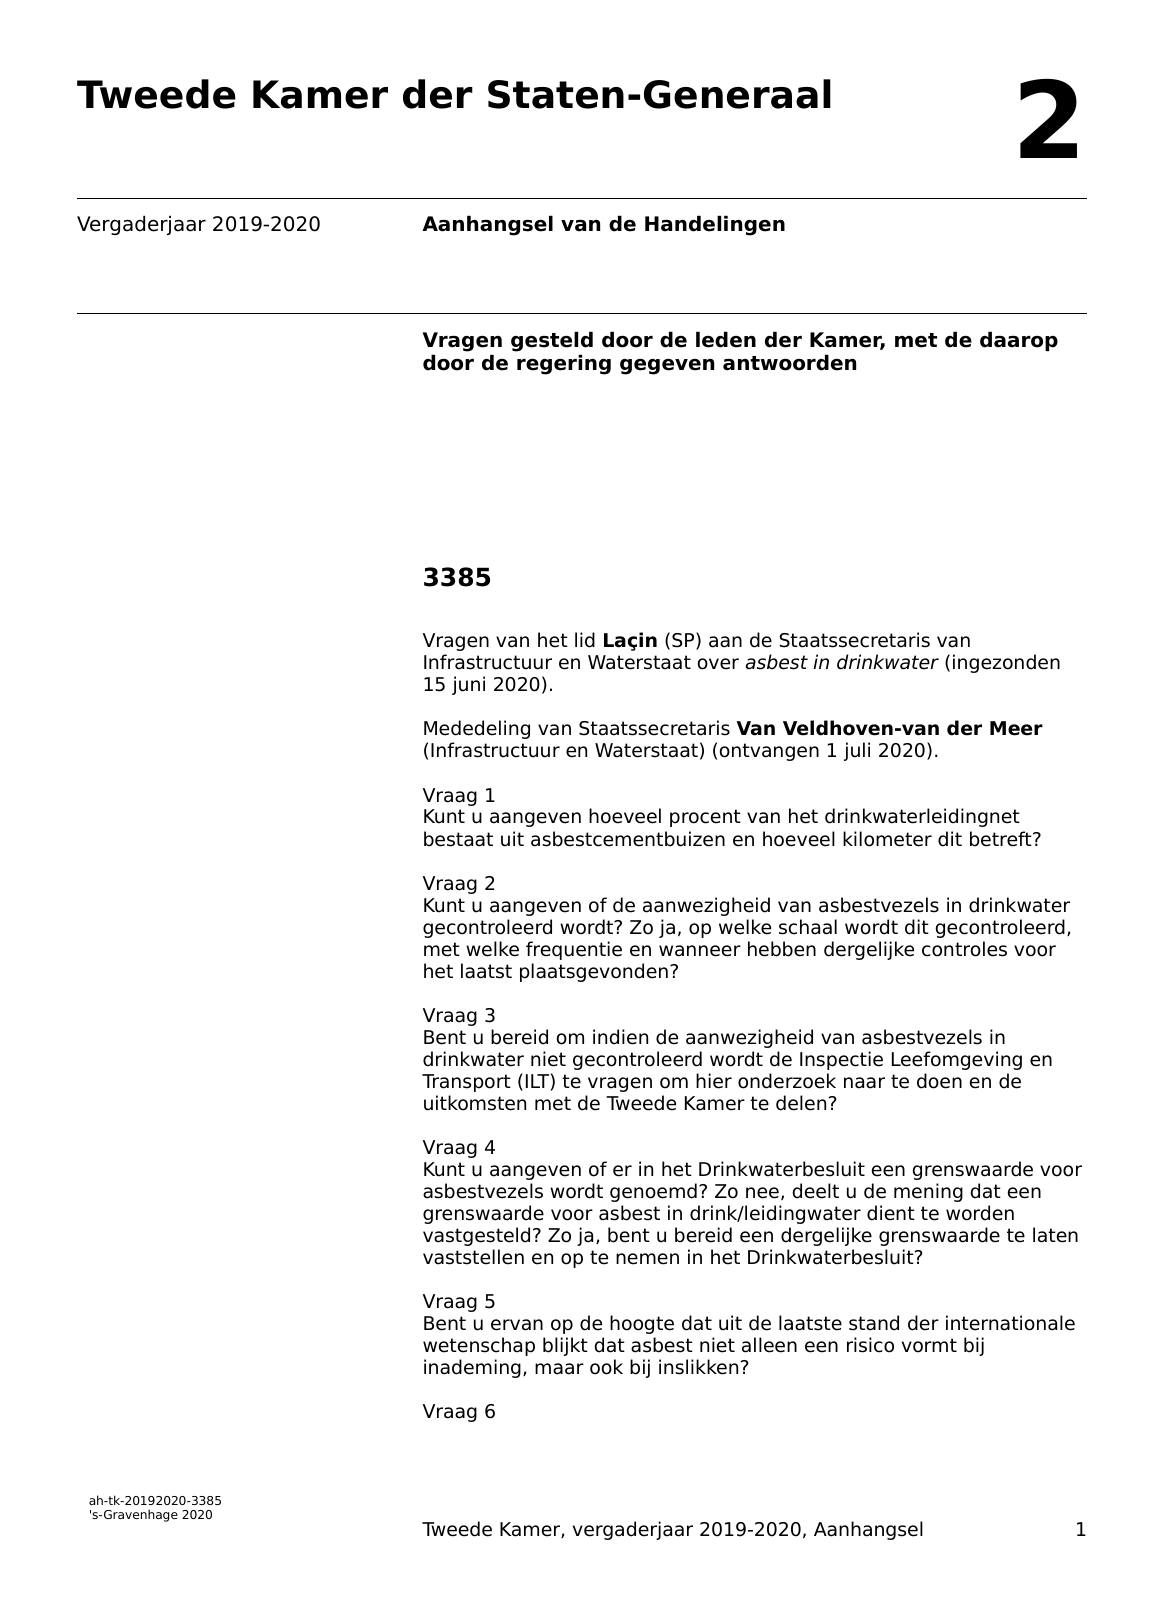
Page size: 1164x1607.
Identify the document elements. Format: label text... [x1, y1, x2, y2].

table_header 2 [886, 59, 1087, 198]
table_cell [77, 314, 422, 375]
text Vraag 6 [422, 1401, 1087, 1423]
text Kunt u aangeven of er in het Drinkwaterbesluit een grenswaarde voor asbestvezels wordt genoemd? Zo nee, deelt u de mening dat een grenswaarde voor asbest in drink/leidingwater dient te worden vastgesteld? Zo ja, bent u bereid een dergelijke grenswaarde te laten vaststellen en op te nemen in het Drinkwaterbesluit? [422, 1159, 1087, 1269]
text ah-tk-20192020-3385 [88, 1494, 323, 1508]
table_cell Vragen gesteld door de leden der Kamer, met de daarop door de regering gegeven antwoorden [422, 314, 1087, 375]
text 3385 [422, 563, 1087, 592]
table_header Tweede Kamer der Staten-Generaal [77, 59, 886, 198]
text 's-Gravenhage 2020 [88, 1508, 323, 1522]
text Bent u bereid om indien de aanwezigheid van asbestvezels in drinkwater niet gecontroleerd wordt de Inspectie Leefomgeving en Transport (ILT) te vragen om hier onderzoek naar te doen en de uitkomsten met de Tweede Kamer te delen? [422, 1027, 1087, 1114]
text Vraag 4 [422, 1137, 1087, 1159]
text Vraag 5 [422, 1291, 1087, 1313]
table_cell Vergaderjaar 2019-2020 [77, 199, 422, 313]
table_cell Aanhangsel van de Handelingen [422, 199, 1087, 313]
text Kunt u aangeven hoeveel procent van het drinkwaterleidingnet bestaat uit asbestcementbuizen en hoeveel kilometer dit betreft? [422, 806, 1087, 850]
text Kunt u aangeven of de aanwezigheid van asbestvezels in drinkwater gecontroleerd wordt? Zo ja, op welke schaal wordt dit gecontroleerd, met welke frequentie en wanneer hebben dergelijke controles voor het laatst plaatsgevonden? [422, 894, 1087, 982]
text Vraag 2 [422, 873, 1087, 894]
text Bent u ervan op de hoogte dat uit de laatste stand der internationale wetenschap blijkt dat asbest niet alleen een risico vormt bij inademing, maar ook bij inslikken? [422, 1313, 1087, 1379]
text Vraag 1 [422, 784, 1087, 806]
text Vragen van het lid Laçin (SP) aan de Staatssecretaris van Infrastructuur en Waterstaat over asbest in drinkwater (ingezonden 15 juni 2020). [422, 630, 1087, 696]
text Vraag 3 [422, 1005, 1087, 1027]
text Mededeling van Staatssecretaris Van Veldhoven-van der Meer (Infrastructuur en Waterstaat) (ontvangen 1 juli 2020). [422, 718, 1087, 762]
